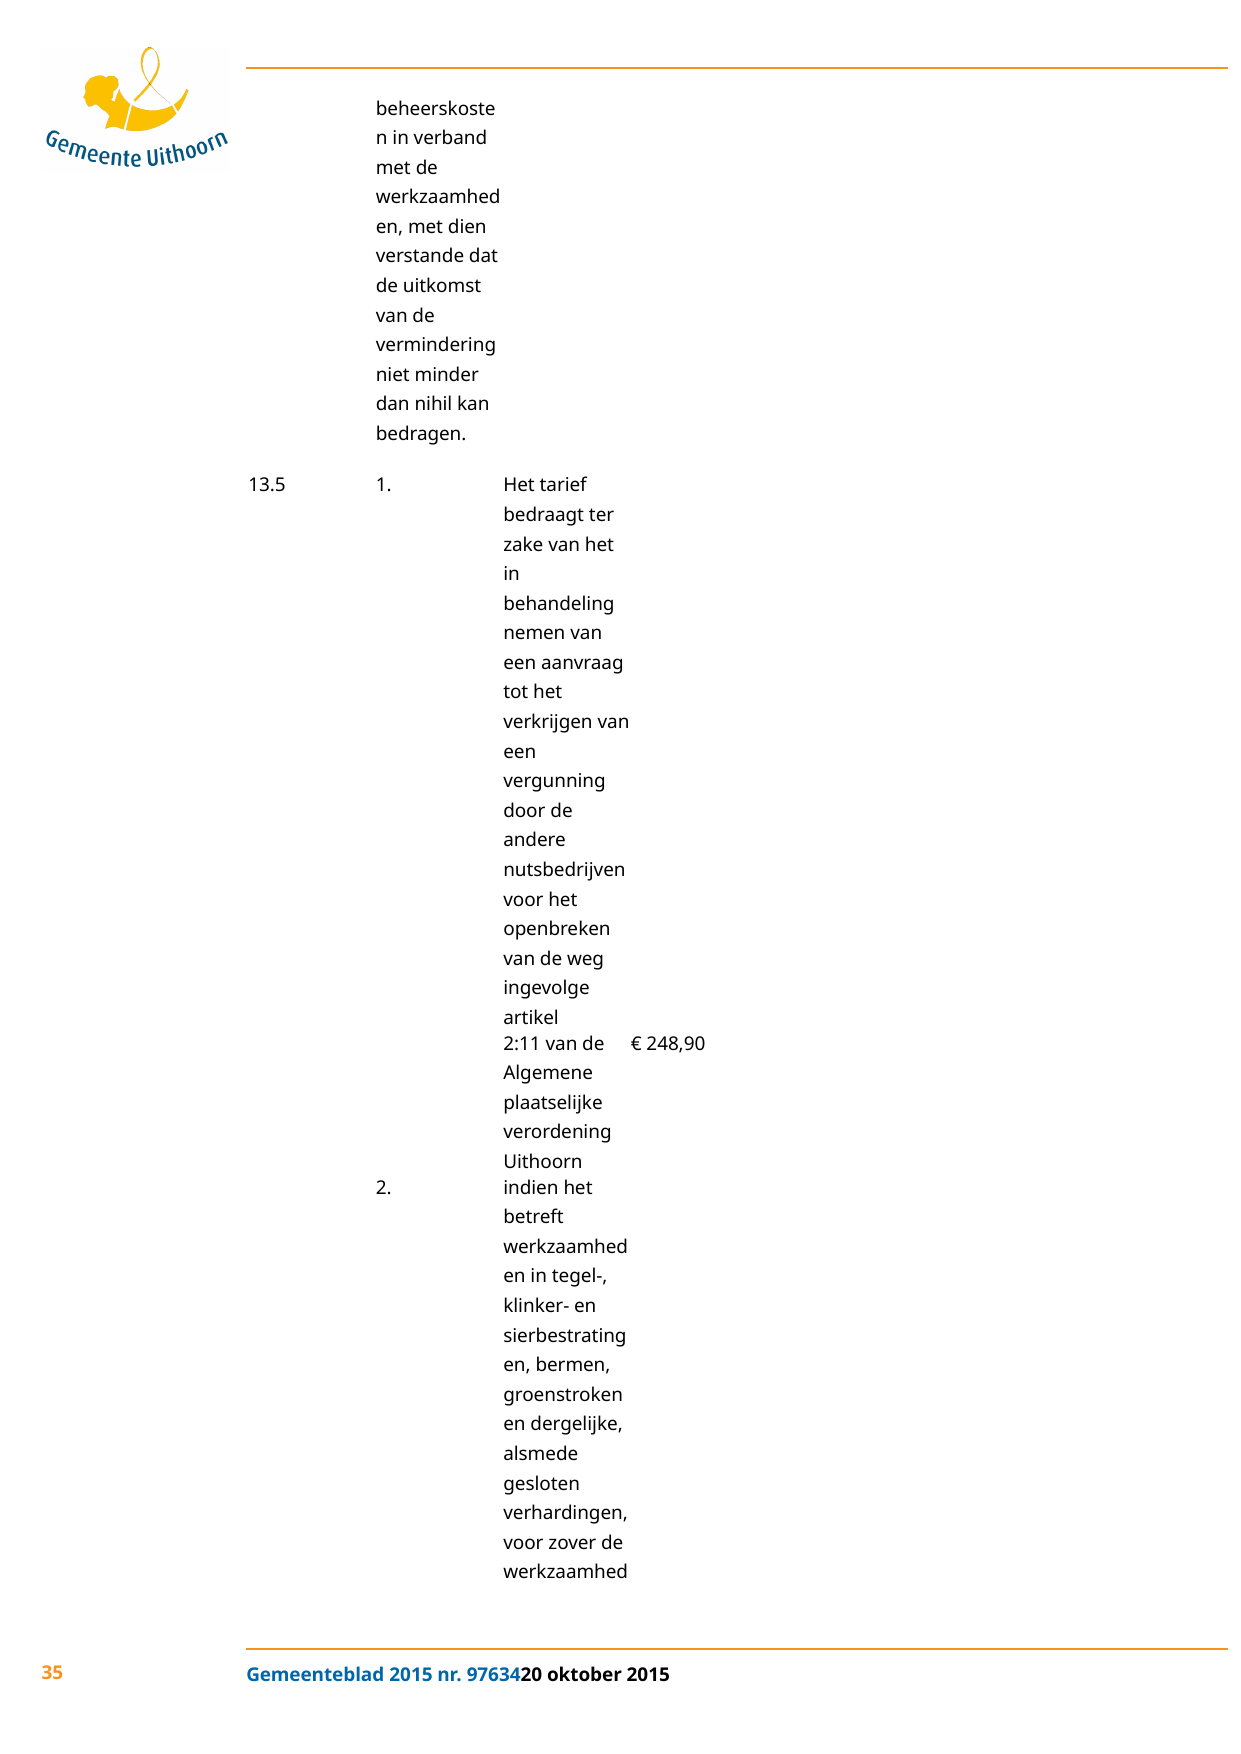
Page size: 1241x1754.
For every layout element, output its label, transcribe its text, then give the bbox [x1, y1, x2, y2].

table_cell [248, 1174, 376, 1584]
table_cell € 248,90 [631, 1030, 1024, 1174]
table_cell [503, 95, 631, 446]
table_cell [248, 446, 376, 472]
table_cell [376, 1030, 503, 1174]
table_cell 1. [376, 472, 503, 1030]
table_cell beheerskosten in verband met de werkzaamheden, met dien verstande dat de uitkomst van de vermindering niet minder dan nihil kan bedragen. [376, 95, 503, 446]
table_cell [631, 1174, 1024, 1584]
table_cell [1024, 446, 1152, 472]
table_cell Het tarief bedraagt ter zake van het in behandeling nemen van een aanvraag tot het verkrijgen van een vergunning door de andere nutsbedrijven voor het openbreken van de weg ingevolge artikel [503, 472, 631, 1030]
picture [41, 47, 231, 172]
table_cell 2. [376, 1174, 503, 1584]
table_cell indien het betreft werkzaamheden in tegel-, klinker- en sierbestratingen, bermen, groenstroken en dergelijke, alsmede gesloten verhardingen, voor zover de werkzaamhed [503, 1174, 631, 1584]
table_cell [248, 1030, 376, 1174]
table_cell 2:11 van de Algemene plaatselijke verordening Uithoorn [503, 1030, 631, 1174]
table_cell [248, 95, 376, 446]
table_cell [631, 446, 1024, 472]
table_cell 13.5 [248, 472, 376, 1030]
table_cell [503, 446, 631, 472]
table_cell [631, 472, 1024, 1030]
table_cell [376, 446, 503, 472]
